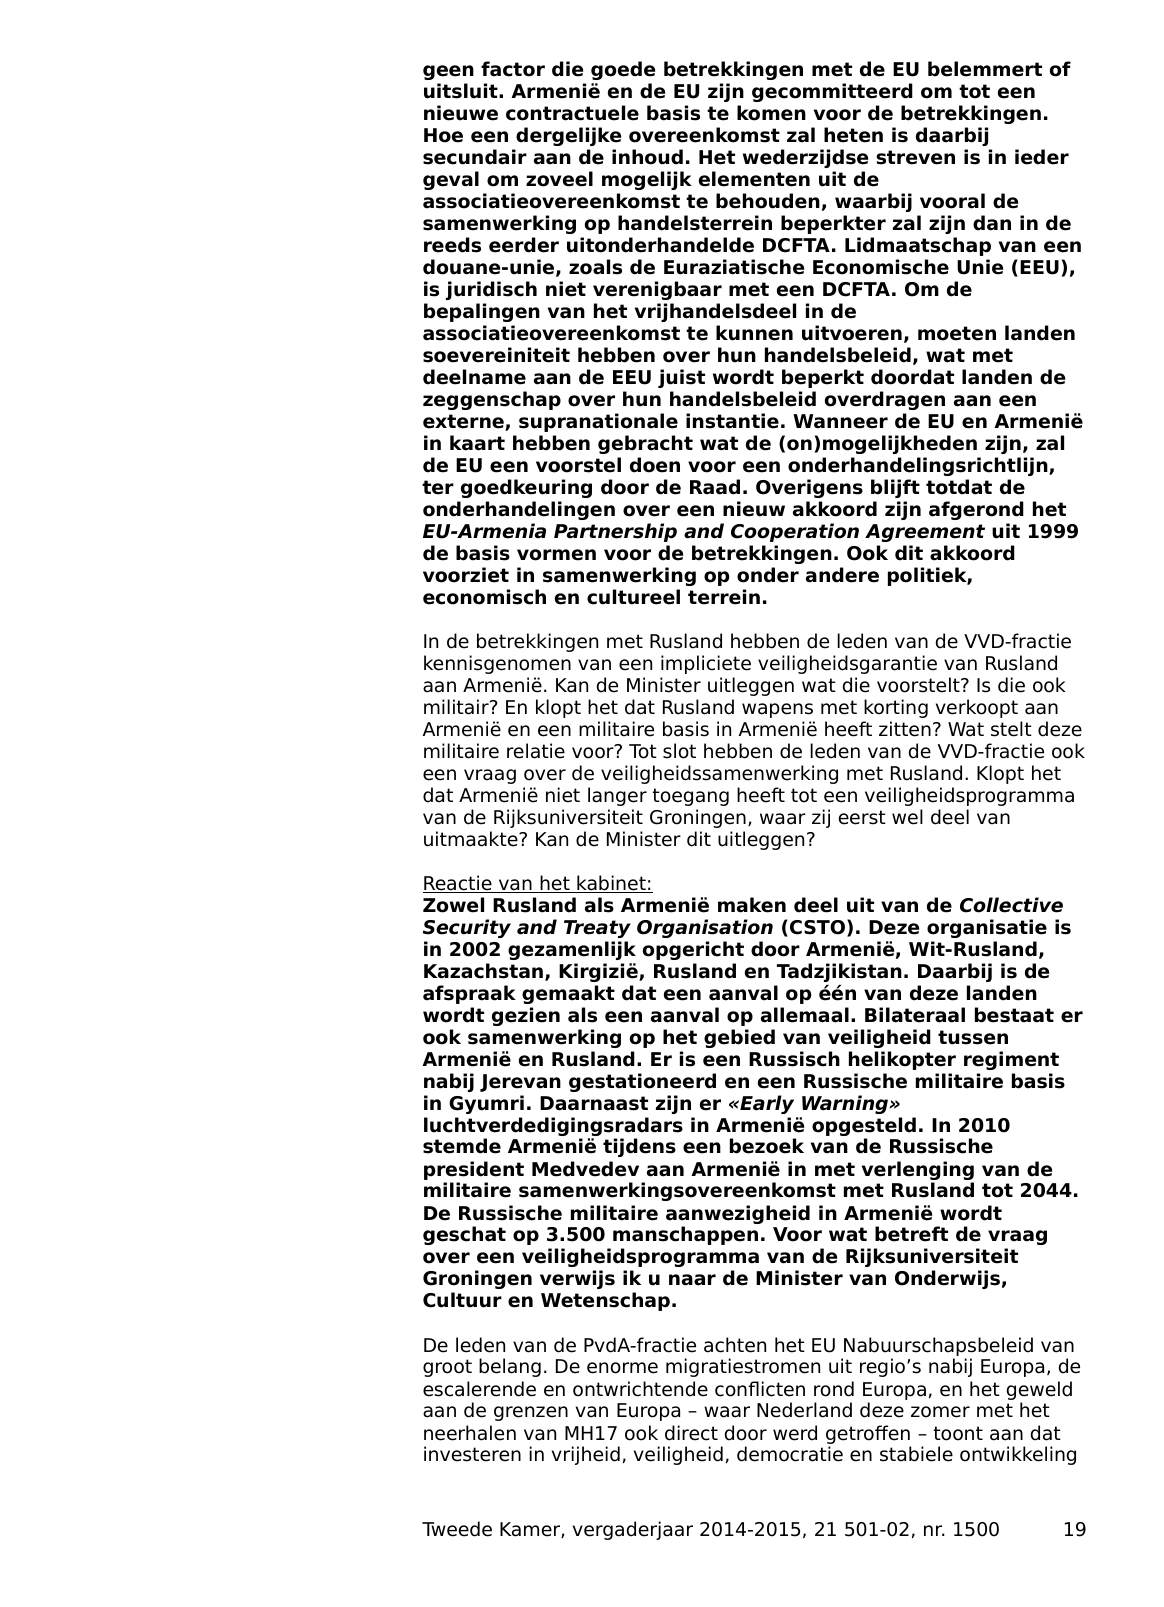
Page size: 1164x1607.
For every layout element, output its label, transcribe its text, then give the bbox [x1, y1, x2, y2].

text In de betrekkingen met Rusland hebben de leden van de VVD-fractie kennisgenomen van een impliciete veiligheidsgarantie van Rusland aan Armenië. Kan de Minister uitleggen wat die voorstelt? Is die ook militair? En klopt het dat Rusland wapens met korting verkoopt aan Armenië en een militaire basis in Armenië heeft zitten? Wat stelt deze militaire relatie voor? Tot slot hebben de leden van de VVD-fractie ook een vraag over de veiligheidssamenwerking met Rusland. Klopt het dat Armenië niet langer toegang heeft tot een veiligheidsprogramma van de Rijksuniversiteit Groningen, waar zij eerst wel deel van uitmaakte? Kan de Minister dit uitleggen? [422, 631, 1087, 851]
text geen factor die goede betrekkingen met de EU belemmert of uitsluit. Armenië en de EU zijn gecommitteerd om tot een nieuwe contractuele basis te komen voor de betrekkingen. Hoe een dergelijke overeenkomst zal heten is daarbij secundair aan de inhoud. Het wederzijdse streven is in ieder geval om zoveel mogelijk elementen uit de associatieovereenkomst te behouden, waarbij vooral de samenwerking op handelsterrein beperkter zal zijn dan in de reeds eerder uitonderhandelde DCFTA. Lidmaatschap van een douane-unie, zoals de Euraziatische Economische Unie (EEU), is juridisch niet verenigbaar met een DCFTA. Om de bepalingen van het vrijhandelsdeel in de associatieovereenkomst te kunnen uitvoeren, moeten landen soevereiniteit hebben over hun handelsbeleid, wat met deelname aan de EEU juist wordt beperkt doordat landen de zeggenschap over hun handelsbeleid overdragen aan een externe, supranationale instantie. Wanneer de EU en Armenië in kaart hebben gebracht wat de (on)mogelijkheden zijn, zal de EU een voorstel doen voor een onderhandelingsrichtlijn, ter goedkeuring door de Raad. Overigens blijft totdat de onderhandelingen over een nieuw akkoord zijn afgerond het EU-Armenia Partnership and Cooperation Agreement uit 1999 de basis vormen voor de betrekkingen. Ook dit akkoord voorziet in samenwerking op onder andere politiek, economisch en cultureel terrein. [422, 59, 1087, 608]
text Zowel Rusland als Armenië maken deel uit van de Collective Security and Treaty Organisation (CSTO). Deze organisatie is in 2002 gezamenlijk opgericht door Armenië, Wit-Rusland, Kazachstan, Kirgizië, Rusland en Tadzjikistan. Daarbij is de afspraak gemaakt dat een aanval op één van deze landen wordt gezien als een aanval op allemaal. Bilateraal bestaat er ook samenwerking op het gebied van veiligheid tussen Armenië en Rusland. Er is een Russisch helikopter regiment nabij Jerevan gestationeerd en een Russische militaire basis in Gyumri. Daarnaast zijn er «Early Warning» luchtverdedigingsradars in Armenië opgesteld. In 2010 stemde Armenië tijdens een bezoek van de Russische president Medvedev aan Armenië in met verlenging van de militaire samenwerkingsovereenkomst met Rusland tot 2044. De Russische militaire aanwezigheid in Armenië wordt geschat op 3.500 manschappen. Voor wat betreft de vraag over een veiligheidsprogramma van de Rijksuniversiteit Groningen verwijs ik u naar de Minister van Onderwijs, Cultuur en Wetenschap. [422, 895, 1087, 1312]
text Reactie van het kabinet: [422, 873, 1087, 895]
text De leden van de PvdA-fractie achten het EU Nabuurschapsbeleid van groot belang. De enorme migratiestromen uit regio’s nabij Europa, de escalerende en ontwrichtende conflicten rond Europa, en het geweld aan de grenzen van Europa – waar Nederland deze zomer met het neerhalen van MH17 ook direct door werd getroffen – toont aan dat investeren in vrijheid, veiligheid, democratie en stabiele ontwikkeling [422, 1334, 1087, 1466]
